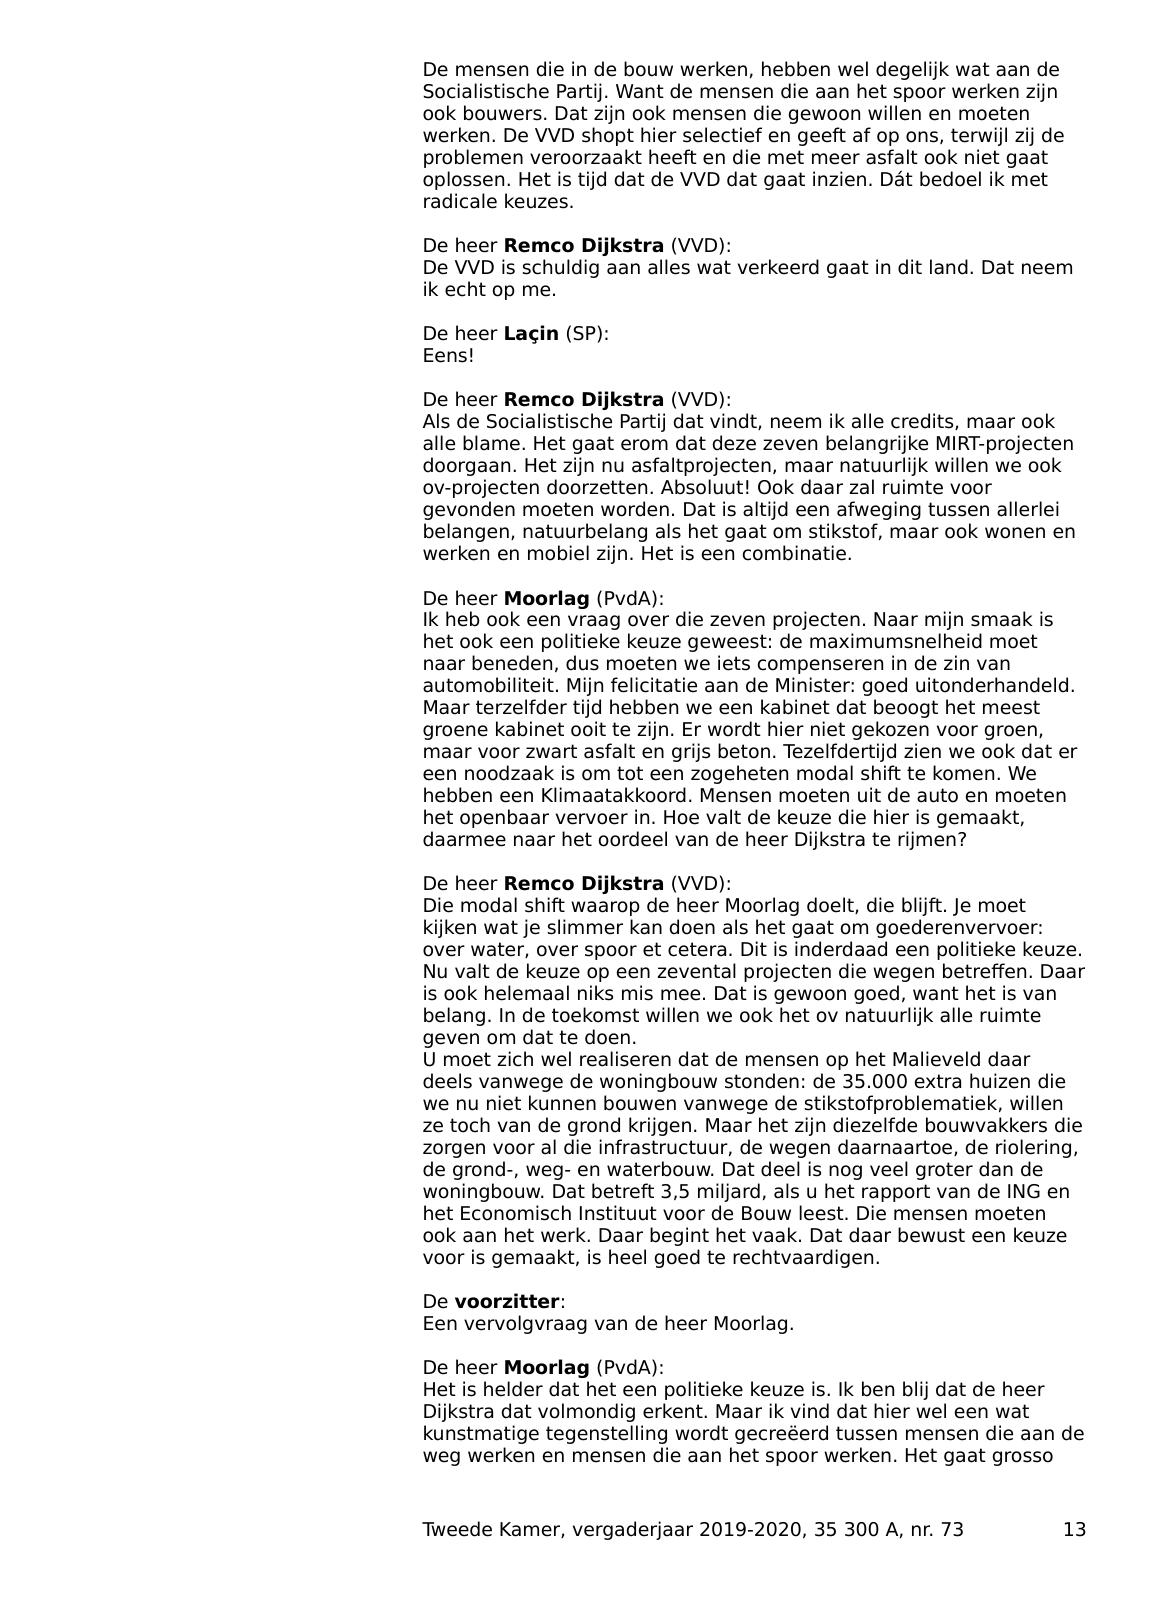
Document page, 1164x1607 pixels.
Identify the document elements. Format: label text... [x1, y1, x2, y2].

text De VVD is schuldig aan alles wat verkeerd gaat in dit land. Dat neem ik echt op me. [422, 257, 1087, 301]
text Als de Socialistische Partij dat vindt, neem ik alle credits, maar ook alle blame. Het gaat erom dat deze zeven belangrijke MIRT-projecten doorgaan. Het zijn nu asfaltprojecten, maar natuurlijk willen we ook ov-projecten doorzetten. Absoluut! Ook daar zal ruimte voor gevonden moeten worden. Dat is altijd een afweging tussen allerlei belangen, natuurbelang als het gaat om stikstof, maar ook wonen en werken en mobiel zijn. Het is een combinatie. [422, 411, 1087, 565]
text De voorzitter: [422, 1291, 1087, 1313]
text De heer Remco Dijkstra (VVD): [422, 389, 1087, 411]
text U moet zich wel realiseren dat de mensen op het Malieveld daar deels vanwege de woningbouw stonden: de 35.000 extra huizen die we nu niet kunnen bouwen vanwege de stikstofproblematiek, willen ze toch van de grond krijgen. Maar het zijn diezelfde bouwvakkers die zorgen voor al die infrastructuur, de wegen daarnaartoe, de riolering, de grond-, weg- en waterbouw. Dat deel is nog veel groter dan de woningbouw. Dat betreft 3,5 miljard, als u het rapport van de ING en het Economisch Instituut voor de Bouw leest. Die mensen moeten ook aan het werk. Daar begint het vaak. Dat daar bewust een keuze voor is gemaakt, is heel goed te rechtvaardigen. [422, 1049, 1087, 1269]
text Die modal shift waarop de heer Moorlag doelt, die blijft. Je moet kijken wat je slimmer kan doen als het gaat om goederenvervoer: over water, over spoor et cetera. Dit is inderdaad een politieke keuze. Nu valt de keuze op een zevental projecten die wegen betreffen. Daar is ook helemaal niks mis mee. Dat is gewoon goed, want het is van belang. In de toekomst willen we ook het ov natuurlijk alle ruimte geven om dat te doen. [422, 895, 1087, 1049]
text De heer Moorlag (PvdA): [422, 1357, 1087, 1379]
text De heer Remco Dijkstra (VVD): [422, 235, 1087, 257]
text Een vervolgvraag van de heer Moorlag. [422, 1313, 1087, 1335]
text Het is helder dat het een politieke keuze is. Ik ben blij dat de heer Dijkstra dat volmondig erkent. Maar ik vind dat hier wel een wat kunstmatige tegenstelling wordt gecreëerd tussen mensen die aan de weg werken en mensen die aan het spoor werken. Het gaat grosso [422, 1379, 1087, 1467]
text De mensen die in de bouw werken, hebben wel degelijk wat aan de Socialistische Partij. Want de mensen die aan het spoor werken zijn ook bouwers. Dat zijn ook mensen die gewoon willen en moeten werken. De VVD shopt hier selectief en geeft af op ons, terwijl zij de problemen veroorzaakt heeft en die met meer asfalt ook niet gaat oplossen. Het is tijd dat de VVD dat gaat inzien. Dát bedoel ik met radicale keuzes. [422, 59, 1087, 213]
text De heer Moorlag (PvdA): [422, 587, 1087, 609]
text Eens! [422, 345, 1087, 367]
text Ik heb ook een vraag over die zeven projecten. Naar mijn smaak is het ook een politieke keuze geweest: de maximumsnelheid moet naar beneden, dus moeten we iets compenseren in de zin van automobiliteit. Mijn felicitatie aan de Minister: goed uitonderhandeld. Maar terzelfder tijd hebben we een kabinet dat beoogt het meest groene kabinet ooit te zijn. Er wordt hier niet gekozen voor groen, maar voor zwart asfalt en grijs beton. Tezelfdertijd zien we ook dat er een noodzaak is om tot een zogeheten modal shift te komen. We hebben een Klimaatakkoord. Mensen moeten uit de auto en moeten het openbaar vervoer in. Hoe valt de keuze die hier is gemaakt, daarmee naar het oordeel van de heer Dijkstra te rijmen? [422, 609, 1087, 851]
text De heer Laçin (SP): [422, 323, 1087, 345]
text De heer Remco Dijkstra (VVD): [422, 873, 1087, 895]
